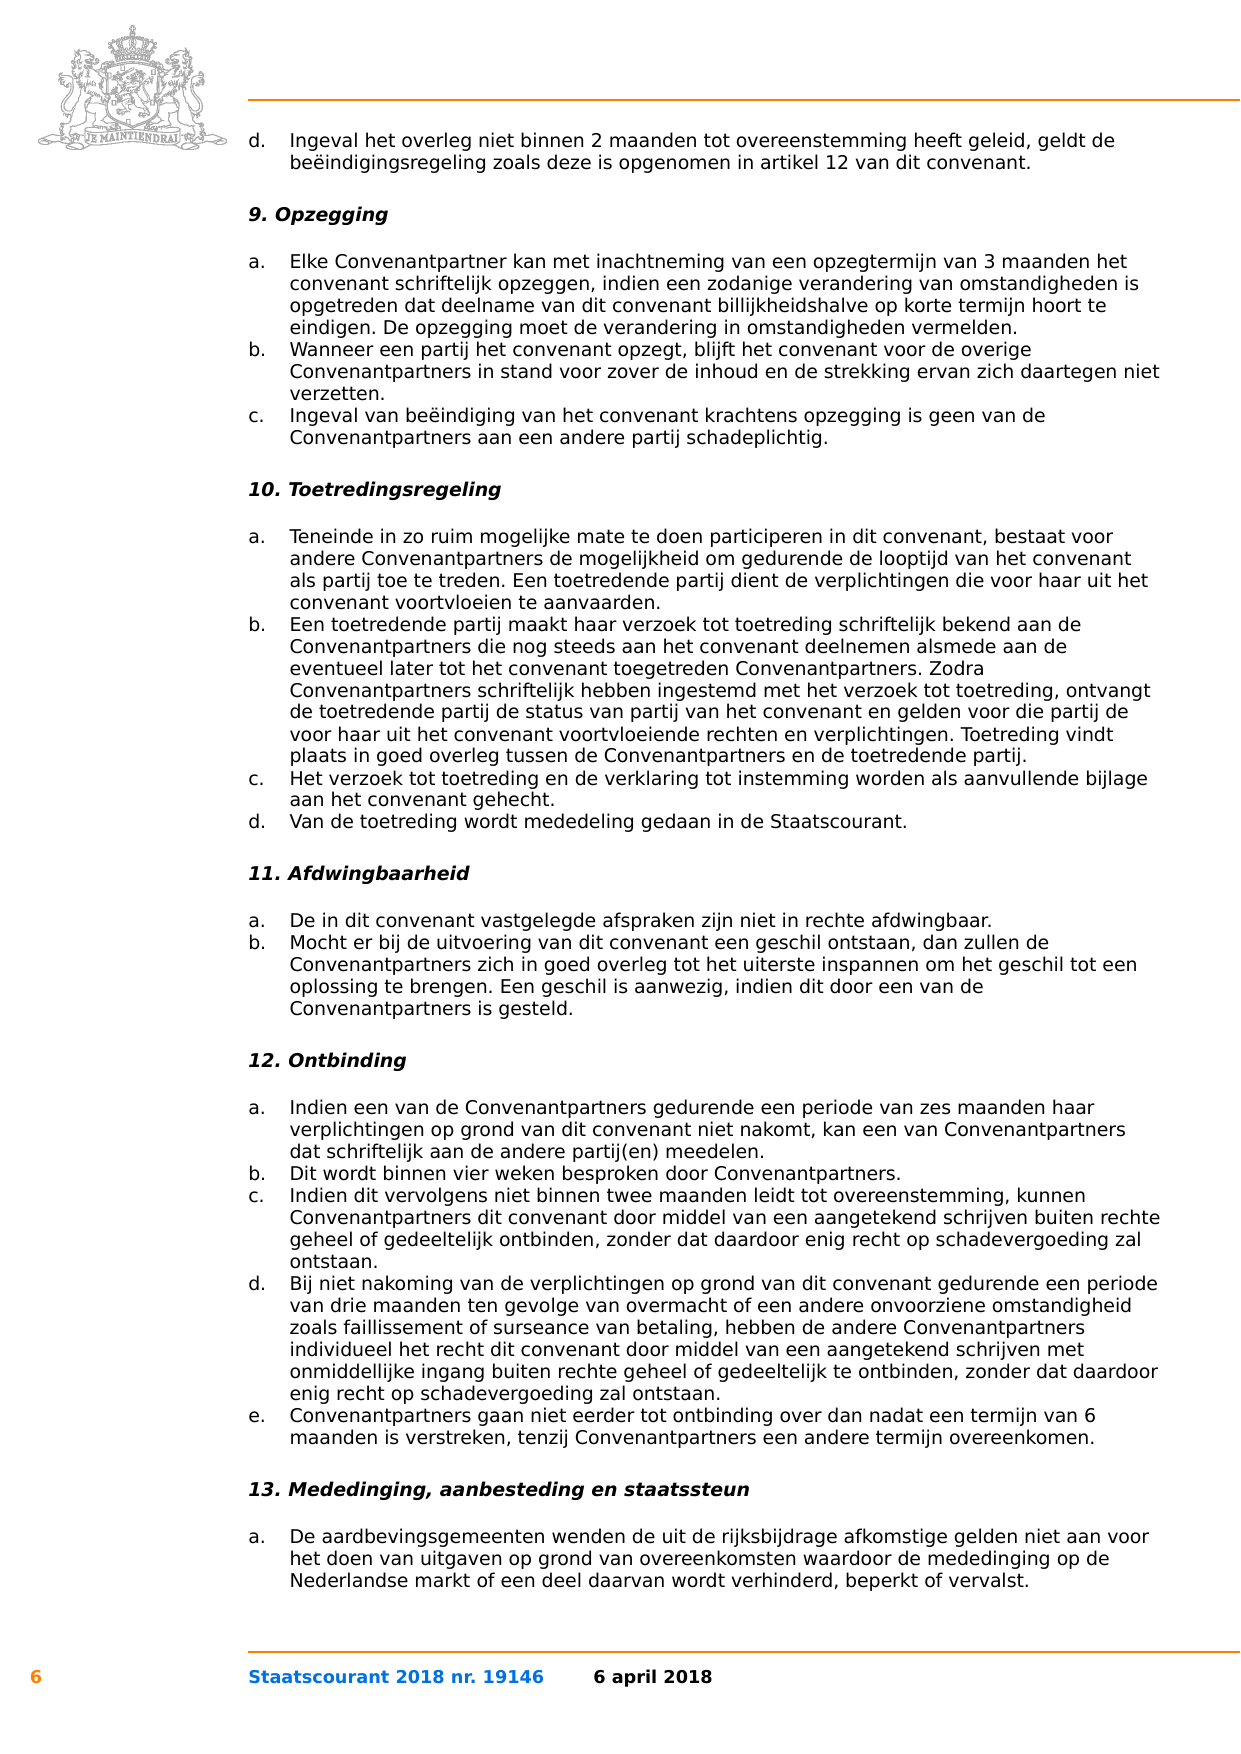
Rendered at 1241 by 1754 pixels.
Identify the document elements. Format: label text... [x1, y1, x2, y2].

subtitle 9. Opzegging [248, 204, 1163, 226]
text a. De aardbevingsgemeenten wenden de uit de rijksbijdrage afkomstige gelden niet aan voor het doen van uitgaven op grond van overeenkomsten waardoor de mededinging op de Nederlandse markt of een deel daarvan wordt verhinderd, beperkt of vervalst. [248, 1526, 1163, 1592]
subtitle 12. Ontbinding [248, 1050, 1163, 1072]
subtitle 11. Afdwingbaarheid [248, 863, 1163, 885]
text b. Dit wordt binnen vier weken besproken door Convenantpartners. [248, 1163, 1163, 1185]
text b. Wanneer een partij het convenant opzegt, blijft het convenant voor de overige Convenantpartners in stand voor zover de inhoud en de strekking ervan zich daartegen niet verzetten. [248, 339, 1163, 405]
text d. Ingeval het overleg niet binnen 2 maanden tot overeenstemming heeft geleid, geldt de beëindigingsregeling zoals deze is opgenomen in artikel 12 van dit convenant. [248, 130, 1163, 174]
text c. Het verzoek tot toetreding en de verklaring tot instemming worden als aanvullende bijlage aan het convenant gehecht. [248, 767, 1163, 811]
text b. Een toetredende partij maakt haar verzoek tot toetreding schriftelijk bekend aan de Convenantpartners die nog steeds aan het convenant deelnemen alsmede aan de eventueel later tot het convenant toegetreden Convenantpartners. Zodra Convenantpartners schriftelijk hebben ingestemd met het verzoek tot toetreding, ontvangt de toetredende partij de status van partij van het convenant en gelden voor die partij de voor haar uit het convenant voortvloeiende rechten en verplichtingen. Toetreding vindt plaats in goed overleg tussen de Convenantpartners en de toetredende partij. [248, 613, 1163, 767]
text d. Van de toetreding wordt mededeling gedaan in de Staatscourant. [248, 811, 1163, 833]
subtitle 13. Mededinging, aanbesteding en staatssteun [248, 1479, 1163, 1501]
text c. Ingeval van beëindiging van het convenant krachtens opzegging is geen van de Convenantpartners aan een andere partij schadeplichtig. [248, 405, 1163, 449]
text a. Teneinde in zo ruim mogelijke mate te doen participeren in dit convenant, bestaat voor andere Convenantpartners de mogelijkheid om gedurende de looptijd van het convenant als partij toe te treden. Een toetredende partij dient de verplichtingen die voor haar uit het convenant voortvloeien te aanvaarden. [248, 526, 1163, 613]
text a. Indien een van de Convenantpartners gedurende een periode van zes maanden haar verplichtingen op grond van dit convenant niet nakomt, kan een van Convenantpartners dat schriftelijk aan de andere partij(en) meedelen. [248, 1097, 1163, 1163]
text a. De in dit convenant vastgelegde afspraken zijn niet in rechte afdwingbaar. [248, 910, 1163, 932]
picture [38, 25, 227, 150]
text e. Convenantpartners gaan niet eerder tot ontbinding over dan nadat een termijn van 6 maanden is verstreken, tenzij Convenantpartners een andere termijn overeenkomen. [248, 1405, 1163, 1449]
text a. Elke Convenantpartner kan met inachtneming van een opzegtermijn van 3 maanden het convenant schriftelijk opzeggen, indien een zodanige verandering van omstandigheden is opgetreden dat deelname van dit convenant billijkheidshalve op korte termijn hoort te eindigen. De opzegging moet de verandering in omstandigheden vermelden. [248, 251, 1163, 339]
text c. Indien dit vervolgens niet binnen twee maanden leidt tot overeenstemming, kunnen Convenantpartners dit convenant door middel van een aangetekend schrijven buiten rechte geheel of gedeeltelijk ontbinden, zonder dat daardoor enig recht op schadevergoeding zal ontstaan. [248, 1185, 1163, 1273]
text d. Bij niet nakoming van de verplichtingen op grond van dit convenant gedurende een periode van drie maanden ten gevolge van overmacht of een andere onvoorziene omstandigheid zoals faillissement of surseance van betaling, hebben de andere Convenantpartners individueel het recht dit convenant door middel van een aangetekend schrijven met onmiddellijke ingang buiten rechte geheel of gedeeltelijk te ontbinden, zonder dat daardoor enig recht op schadevergoeding zal ontstaan. [248, 1273, 1163, 1405]
subtitle 10. Toetredingsregeling [248, 479, 1163, 501]
text b. Mocht er bij de uitvoering van dit convenant een geschil ontstaan, dan zullen de Convenantpartners zich in goed overleg tot het uiterste inspannen om het geschil tot een oplossing te brengen. Een geschil is aanwezig, indien dit door een van de Convenantpartners is gesteld. [248, 932, 1163, 1020]
